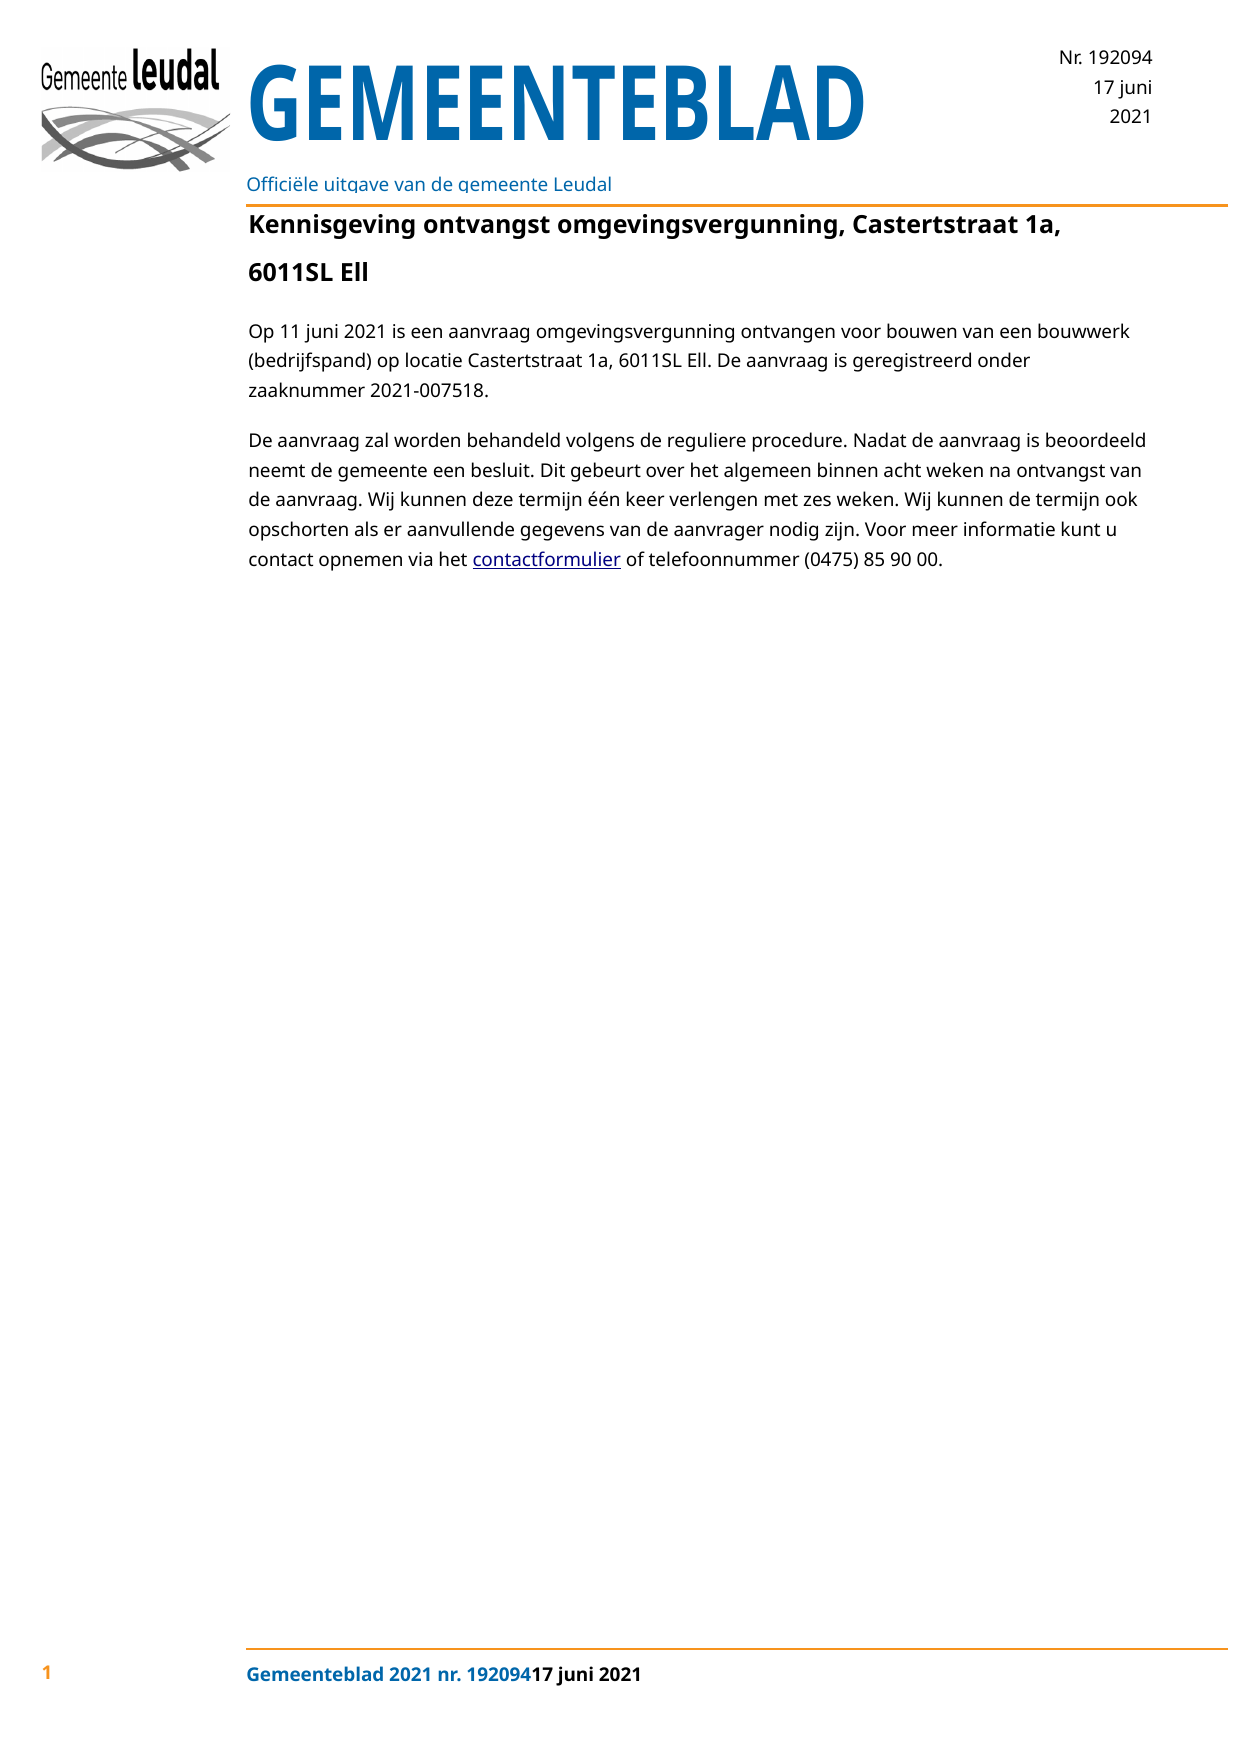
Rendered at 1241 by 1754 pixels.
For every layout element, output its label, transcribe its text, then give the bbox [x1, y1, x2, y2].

text Op 11 juni 2021 is een aanvraag omgevingsvergunning ontvangen voor bouwen van een bouwwerk (bedrijfspand) op locatie Castertstraat 1a, 6011SL Ell. De aanvraag is geregistreerd onder zaaknummer 2021-007518. [248, 318, 1152, 403]
text De aanvraag zal worden behandeld volgens de reguliere procedure. Nadat de aanvraag is beoordeeld neemt de gemeente een besluit. Dit gebeurt over het algemeen binnen acht weken na ontvangst van de aanvraag. Wij kunnen deze termijn één keer verlengen met zes weken. Wij kunnen de termijn ook opschorten als er aanvullende gegevens van de aanvrager nodig zijn. Voor meer informatie kunt u contact opnemen via het contactformulier of telefoonnummer (0475) 85 90 00. [248, 427, 1152, 572]
text Kennisgeving ontvangst omgevingsvergunning, Castertstraat 1a, 6011SL Ell [248, 207, 1152, 288]
picture [41, 47, 231, 172]
